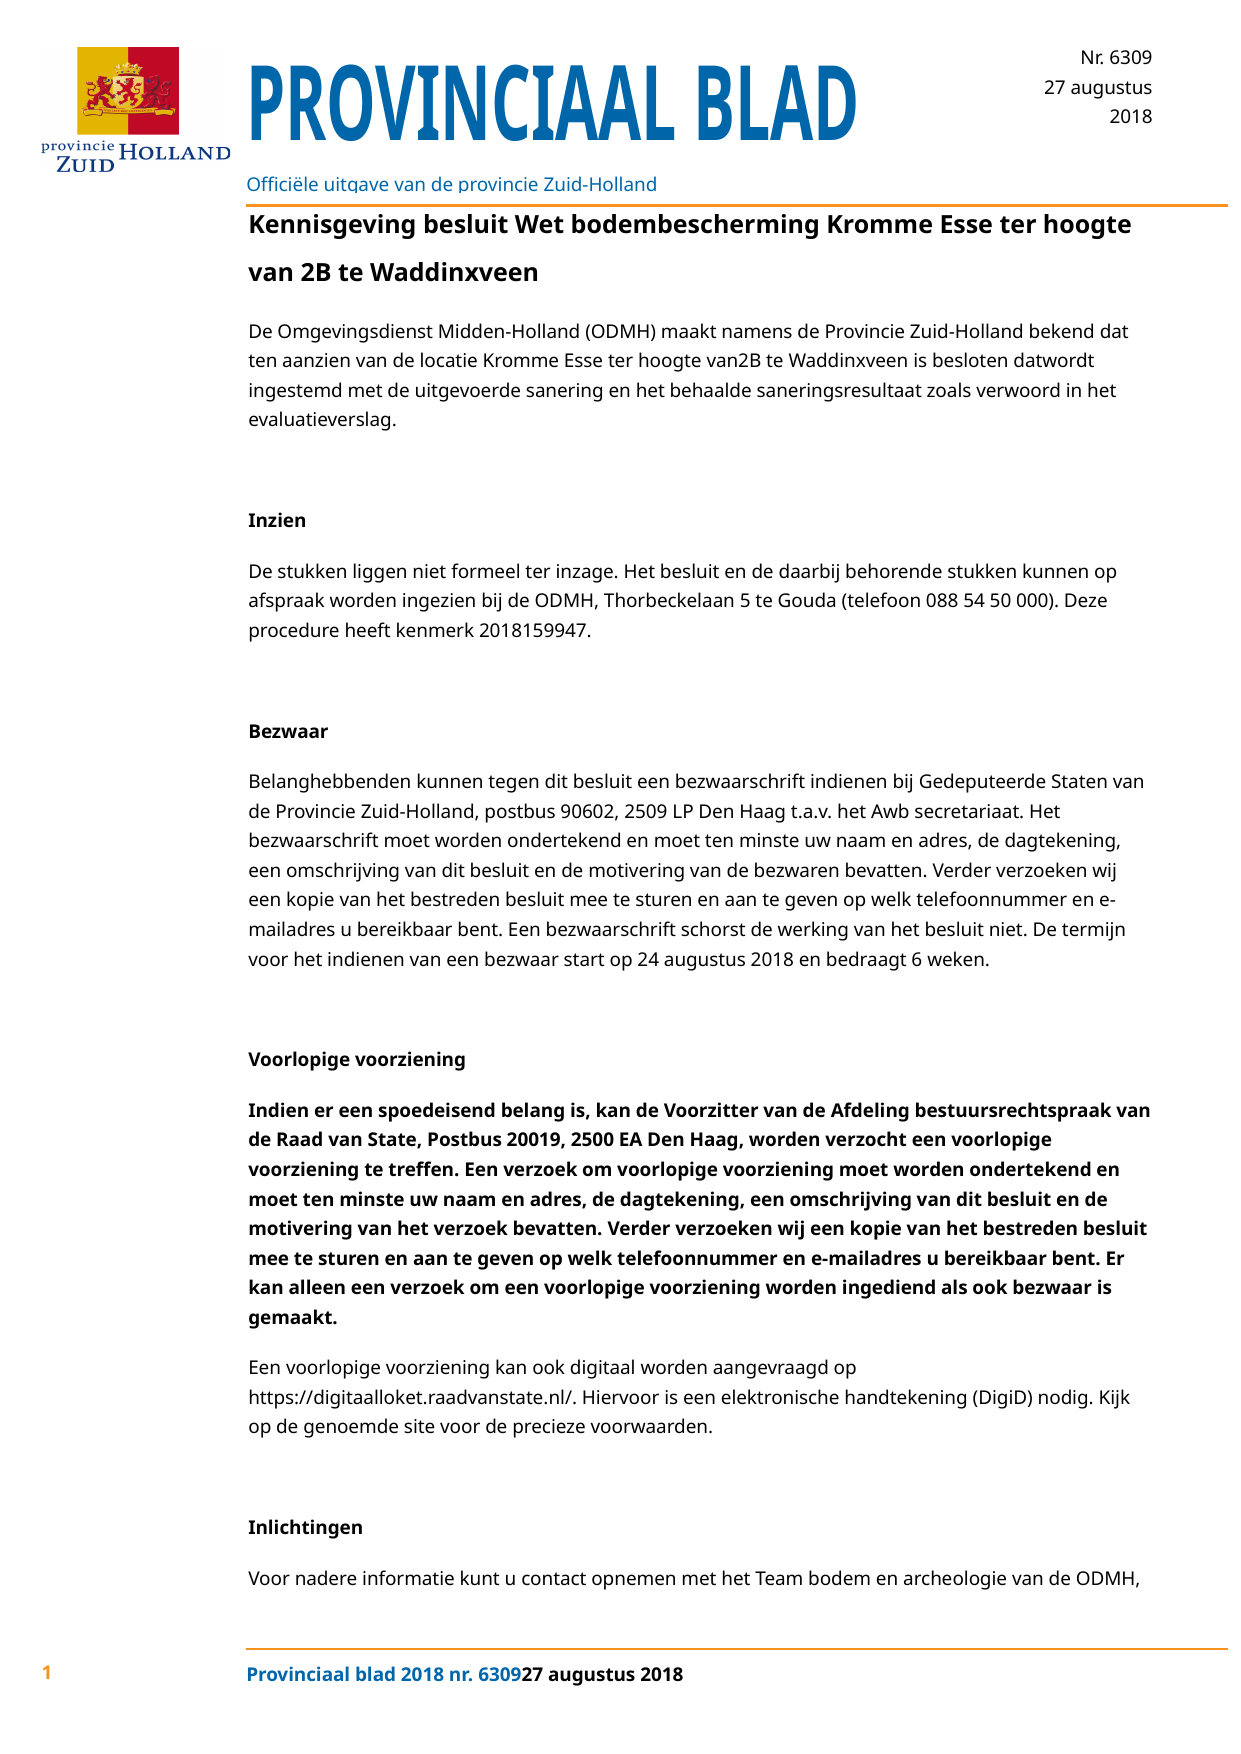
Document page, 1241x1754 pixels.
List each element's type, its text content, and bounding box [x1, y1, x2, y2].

text De Omgevingsdienst Midden-Holland (ODMH) maakt namens de Provincie Zuid-Holland bekend dat ten aanzien van de locatie Kromme Esse ter hoogte van2B te Waddinxveen is besloten datwordt ingestemd met de uitgevoerde sanering en het behaalde saneringsresultaat zoals verwoord in het evaluatieverslag. [248, 318, 1152, 432]
text Belanghebbenden kunnen tegen dit besluit een bezwaarschrift indienen bij Gedeputeerde Staten van de Provincie Zuid-Holland, postbus 90602, 2509 LP Den Haag t.a.v. het Awb secretariaat. Het bezwaarschrift moet worden ondertekend en moet ten minste uw naam en adres, de dagtekening, een omschrijving van dit besluit en de motivering van de bezwaren bevatten. Verder verzoeken wij een kopie van het bestreden besluit mee te sturen en aan te geven op welk telefoonnummer en e-mailadres u bereikbaar bent. Een bezwaarschrift schorst de werking van het besluit niet. De termijn voor het indienen van een bezwaar start op 24 augustus 2018 en bedraagt 6 weken. [248, 768, 1152, 972]
picture [41, 47, 231, 172]
text Kennisgeving besluit Wet bodembescherming Kromme Esse ter hoogte van 2B te Waddinxveen [248, 207, 1152, 288]
text De stukken liggen niet formeel ter inzage. Het besluit en de daarbij behorende stukken kunnen op afspraak worden ingezien bij de ODMH, Thorbeckelaan 5 te Gouda (telefoon 088 54 50 000). Deze procedure heeft kenmerk 2018159947. [248, 558, 1152, 643]
text Inzien [248, 507, 1152, 533]
text Voor nadere informatie kunt u contact opnemen met het Team bodem en archeologie van de ODMH, [248, 1565, 1152, 1591]
text Bezwaar [248, 718, 1152, 744]
text Een voorlopige voorziening kan ook digitaal worden aangevraagd op https://digitaalloket.raadvanstate.nl/. Hiervoor is een elektronische handtekening (DigiD) nodig. Kijk op de genoemde site voor de precieze voorwaarden. [248, 1354, 1152, 1439]
text Voorlopige voorziening [248, 1047, 1152, 1072]
text Inlichtingen [248, 1514, 1152, 1540]
text Indien er een spoedeisend belang is, kan de Voorzitter van de Afdeling bestuursrechtspraak van de Raad van State, Postbus 20019, 2500 EA Den Haag, worden verzocht een voorlopige voorziening te treffen. Een verzoek om voorlopige voorziening moet worden ondertekend en moet ten minste uw naam en adres, de dagtekening, een omschrijving van dit besluit en de motivering van het verzoek bevatten. Verder verzoeken wij een kopie van het bestreden besluit mee te sturen en aan te geven op welk telefoonnummer en e-mailadres u bereikbaar bent. Er kan alleen een verzoek om een voorlopige voorziening worden ingediend als ook bezwaar is gemaakt. [248, 1097, 1152, 1330]
